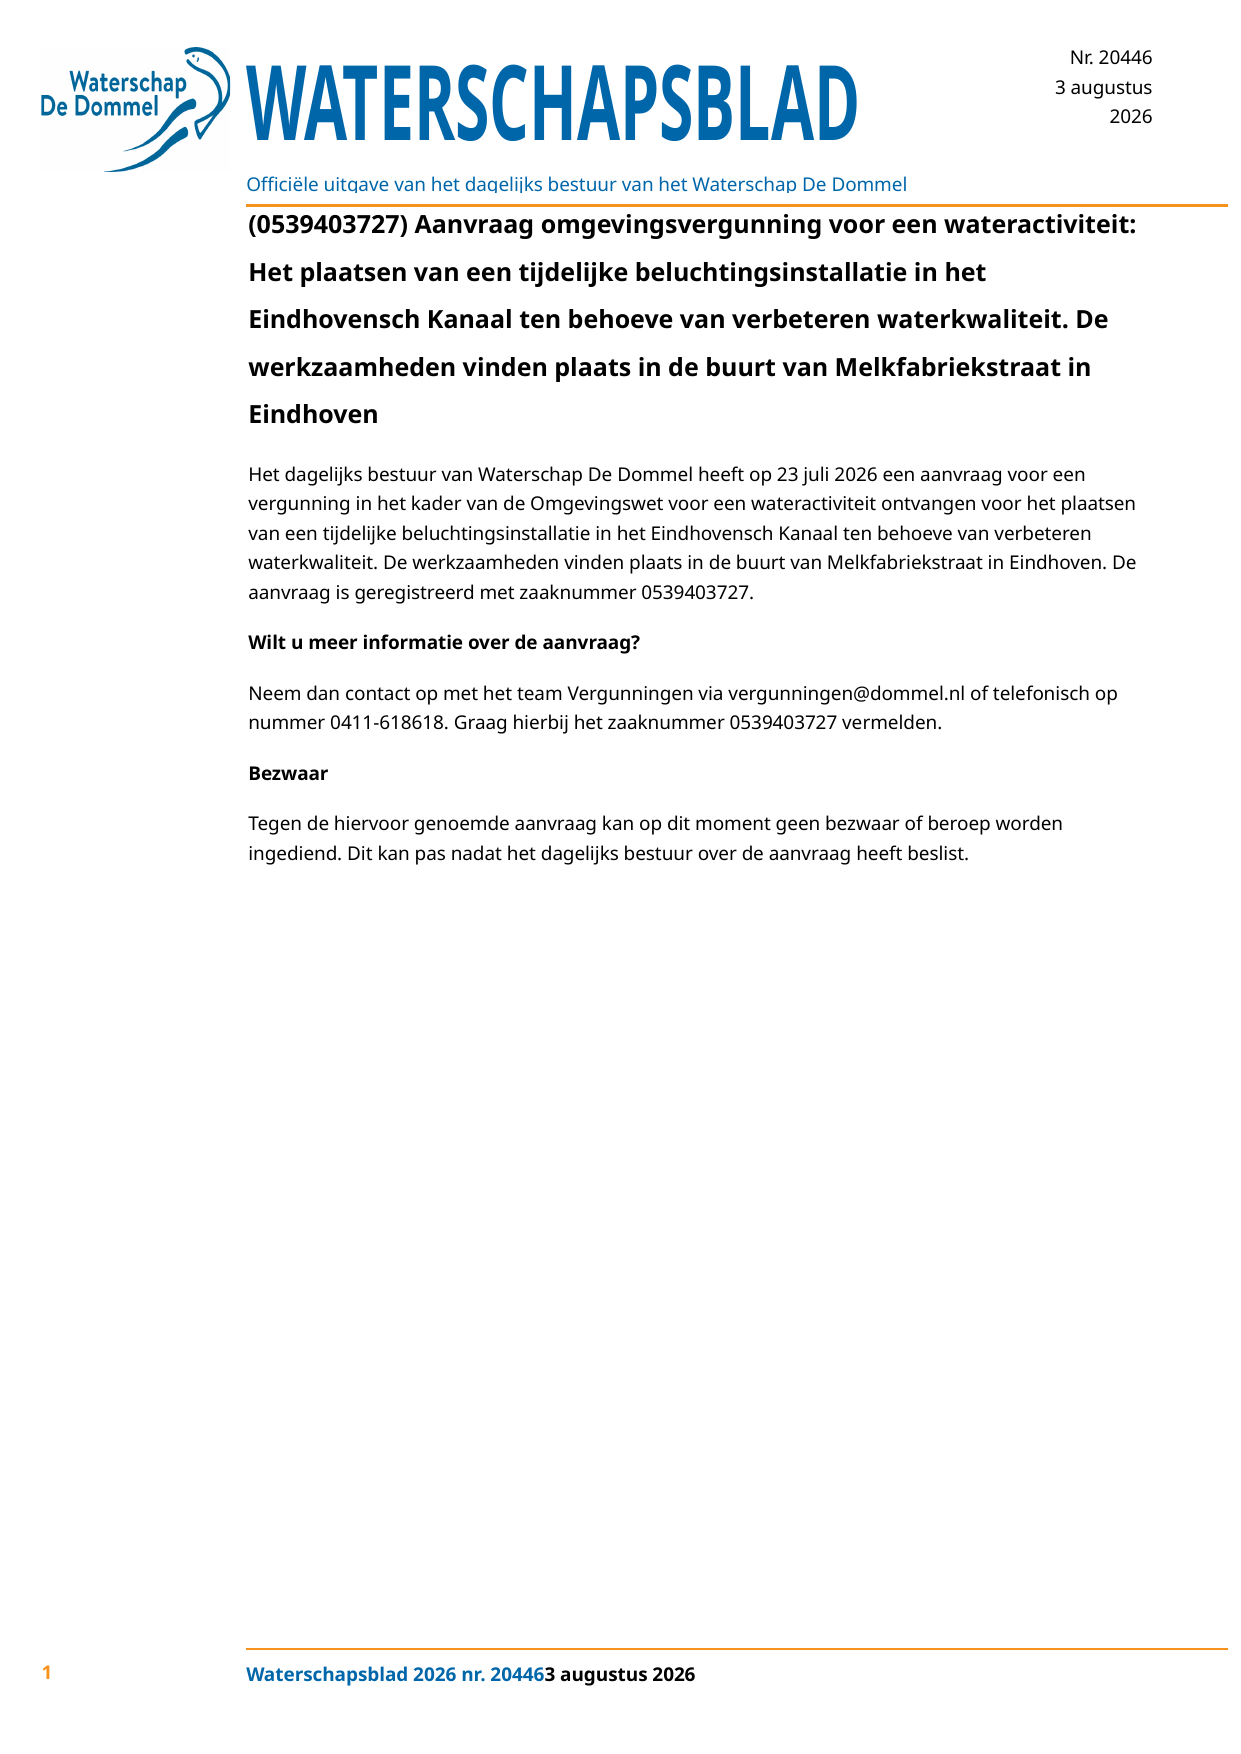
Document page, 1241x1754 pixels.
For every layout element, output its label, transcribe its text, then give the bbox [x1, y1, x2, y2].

text Wilt u meer informatie over de aanvraag? [248, 629, 1152, 655]
text Bezwaar [248, 760, 1152, 786]
text Neem dan contact op met het team Vergunningen via vergunningen@dommel.nl of telefonisch op nummer 0411-618618. Graag hierbij het zaaknummer 0539403727 vermelden. [248, 680, 1152, 735]
picture [204, 47, 231, 76]
text Tegen de hiervoor genoemde aanvraag kan op dit moment geen bezwaar of beroep worden ingediend. Dit kan pas nadat het dagelijks bestuur over de aanvraag heeft beslist. [248, 810, 1152, 866]
text (0539403727) Aanvraag omgevingsvergunning voor een wateractiviteit: Het plaatsen van een tijdelijke beluchtingsinstallatie in het Eindhovensch Kanaal ten behoeve van verbeteren waterkwaliteit. De werkzaamheden vinden plaats in de buurt van Melkfabriekstraat in Eindhoven [248, 207, 1152, 431]
picture [41, 47, 231, 172]
picture [198, 118, 210, 131]
picture [45, 99, 51, 111]
text Het dagelijks bestuur van Waterschap De Dommel heeft op 23 juli 2026 een aanvraag voor een vergunning in het kader van de Omgevingswet voor een wateractiviteit ontvangen voor het plaatsen van een tijdelijke beluchtingsinstallatie in het Eindhovensch Kanaal ten behoeve van verbeteren waterkwaliteit. De werkzaamheden vinden plaats in de buurt van Melkfabriekstraat in Eindhoven. De aanvraag is geregistreerd met zaaknummer 0539403727. [248, 461, 1152, 605]
